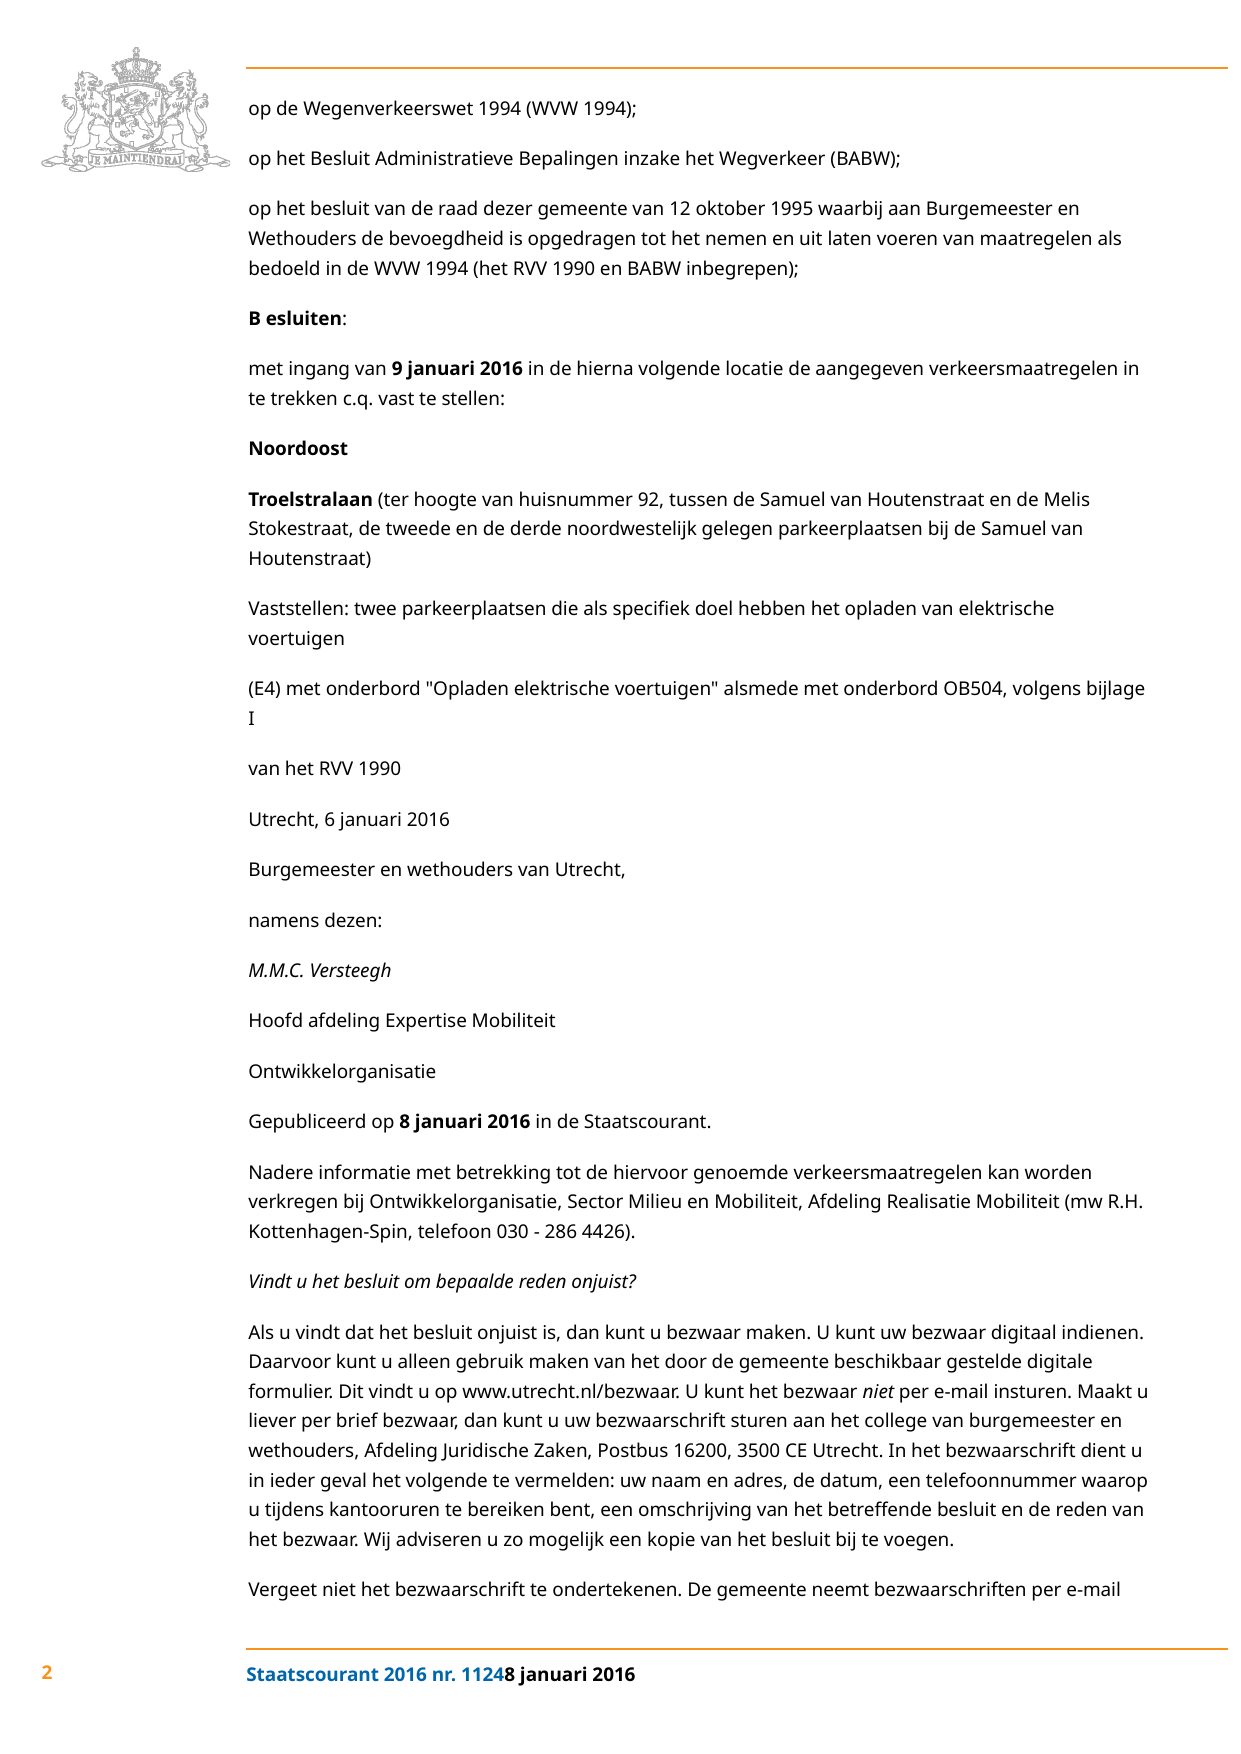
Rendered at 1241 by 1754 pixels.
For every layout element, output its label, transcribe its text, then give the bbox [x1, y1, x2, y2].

text B esluiten: [248, 305, 1152, 331]
text met ingang van 9 januari 2016 in de hierna volgende locatie de aangegeven verkeersmaatregelen in te trekken c.q. vast te stellen: [248, 356, 1152, 411]
text Noordoost [248, 436, 1152, 461]
text Gepubliceerd op 8 januari 2016 in de Staatscourant. [248, 1108, 1152, 1134]
text op het Besluit Administratieve Bepalingen inzake het Wegverkeer (BABW); [248, 145, 1152, 171]
text Nadere informatie met betrekking tot de hiervoor genoemde verkeersmaatregelen kan worden verkregen bij Ontwikkelorganisatie, Sector Milieu en Mobiliteit, Afdeling Realisatie Mobiliteit (mw R.H. Kottenhagen-Spin, telefoon 030 - 286 4426). [248, 1159, 1152, 1244]
text (E4) met onderbord "Opladen elektrische voertuigen" alsmede met onderbord OB504, volgens bijlage I [248, 676, 1152, 731]
text Vaststellen: twee parkeerplaatsen die als specifiek doel hebben het opladen van elektrische voertuigen [248, 596, 1152, 651]
text Burgemeester en wethouders van Utrecht, [248, 856, 1152, 882]
text op het besluit van de raad dezer gemeente van 12 oktober 1995 waarbij aan Burgemeester en Wethouders de bevoegdheid is opgedragen tot het nemen en uit laten voeren van maatregelen als bedoeld in de WVW 1994 (het RVV 1990 en BABW inbegrepen); [248, 196, 1152, 281]
text op de Wegenverkeerswet 1994 (WVW 1994); [248, 95, 1152, 121]
text Troelstralaan (ter hoogte van huisnummer 92, tussen de Samuel van Houtenstraat en de Melis Stokestraat, de tweede en de derde noordwestelijk gelegen parkeerplaatsen bij de Samuel van Houtenstraat) [248, 486, 1152, 571]
picture [41, 47, 231, 172]
text van het RVV 1990 [248, 756, 1152, 781]
text Vindt u het besluit om bepaalde reden onjuist? [248, 1268, 1152, 1294]
text Als u vindt dat het besluit onjuist is, dan kunt u bezwaar maken. U kunt uw bezwaar digitaal indienen. Daarvoor kunt u alleen gebruik maken van het door de gemeente beschikbaar gestelde digitale formulier. Dit vindt u op www.utrecht.nl/bezwaar. U kunt het bezwaar niet per e-mail insturen. Maakt u liever per brief bezwaar, dan kunt u uw bezwaarschrift sturen aan het college van burgemeester en wethouders, Afdeling Juridische Zaken, Postbus 16200, 3500 CE Utrecht. In het bezwaarschrift dient u in ieder geval het volgende te vermelden: uw naam en adres, de datum, een telefoonnummer waarop u tijdens kantooruren te bereiken bent, een omschrijving van het betreffende besluit en de reden van het bezwaar. Wij adviseren u zo mogelijk een kopie van het besluit bij te voegen. [248, 1319, 1152, 1552]
text Hoofd afdeling Expertise Mobiliteit [248, 1008, 1152, 1033]
text Vergeet niet het bezwaarschrift te ondertekenen. De gemeente neemt bezwaarschriften per e-mail [248, 1576, 1152, 1602]
text Ontwikkelorganisatie [248, 1058, 1152, 1084]
text M.M.C. Versteegh [248, 957, 1152, 983]
text Utrecht, 6 januari 2016 [248, 806, 1152, 832]
text namens dezen: [248, 907, 1152, 933]
